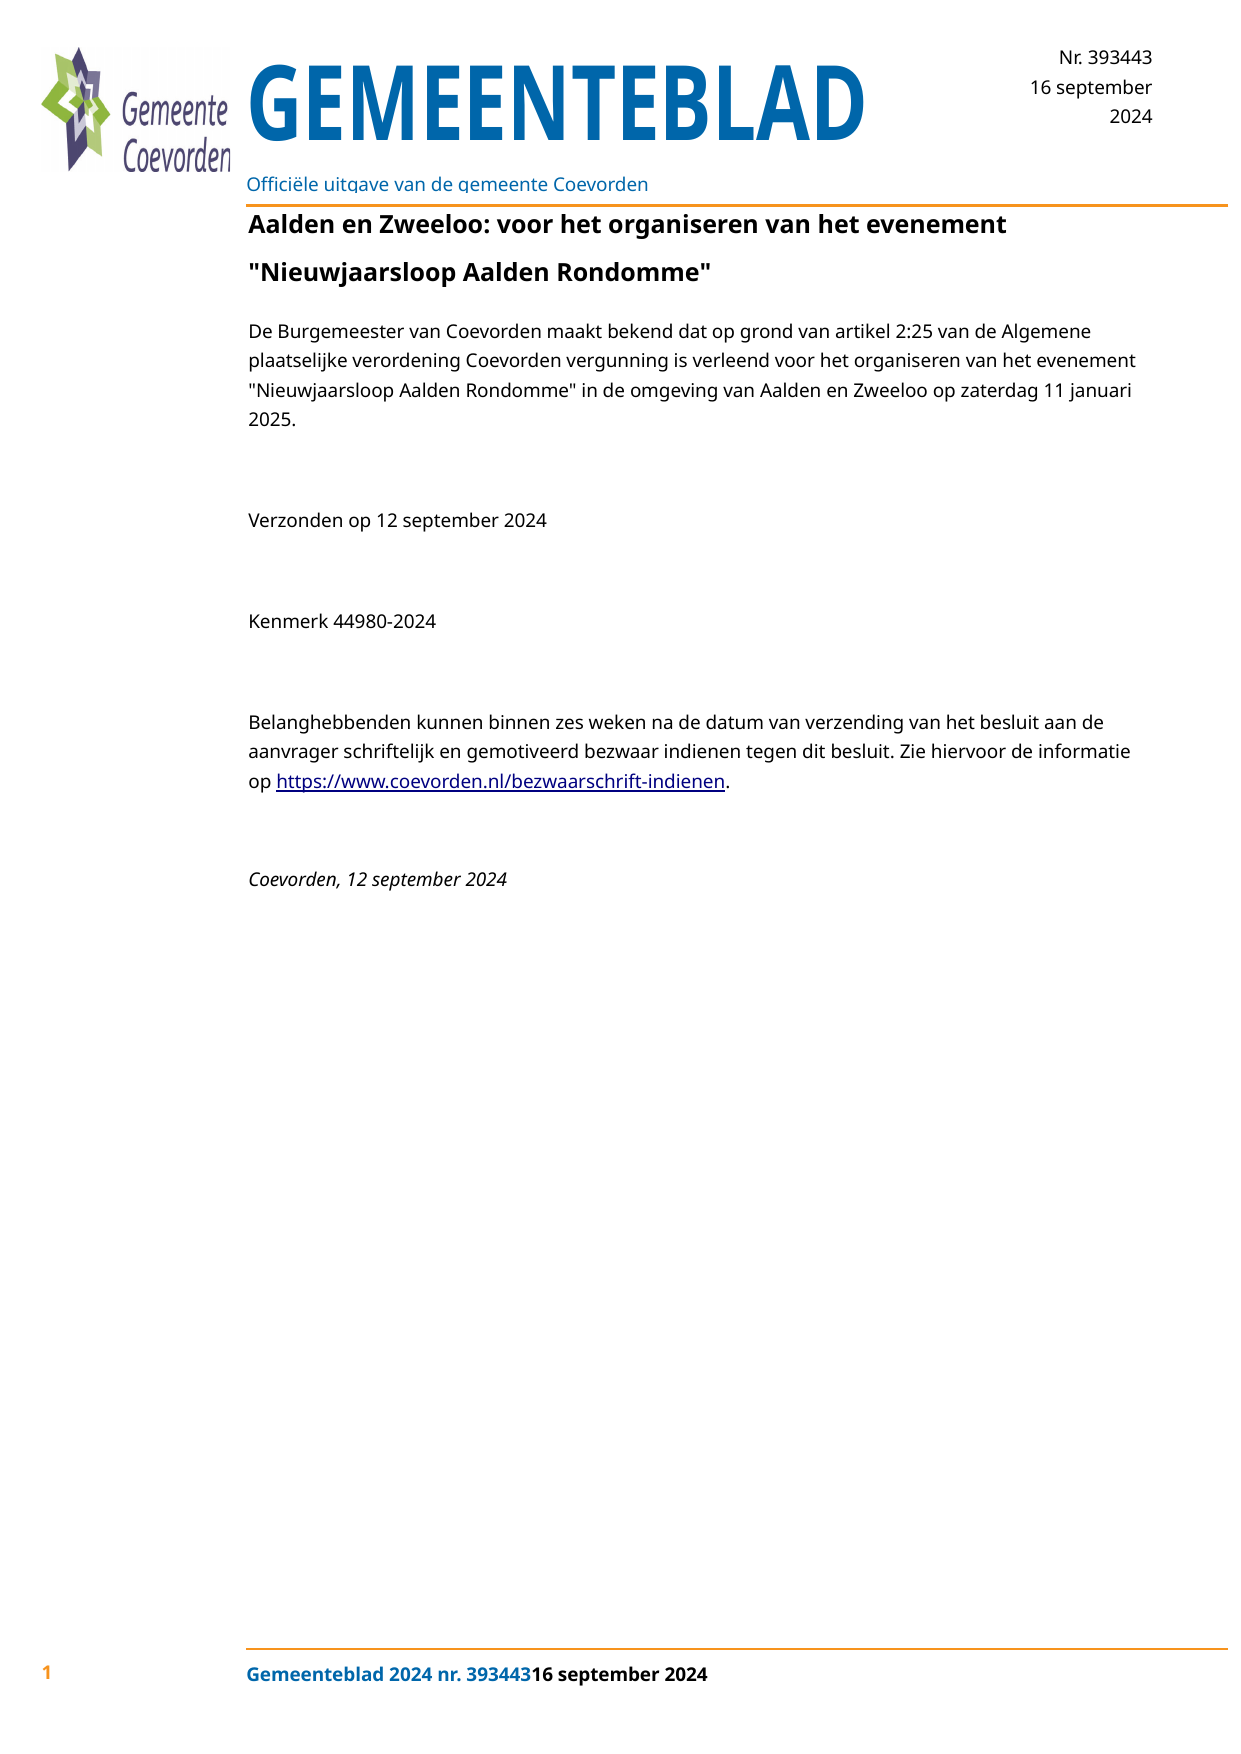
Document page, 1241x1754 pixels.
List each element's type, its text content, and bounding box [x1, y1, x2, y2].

text De Burgemeester van Coevorden maakt bekend dat op grond van artikel 2:25 van de Algemene plaatselijke verordening Coevorden vergunning is verleend voor het organiseren van het evenement "Nieuwjaarsloop Aalden Rondomme" in de omgeving van Aalden en Zweeloo op zaterdag 11 januari 2025. [248, 318, 1152, 432]
text Coevorden, 12 september 2024 [248, 867, 1152, 892]
text Kenmerk 44980-2024 [248, 608, 1152, 634]
picture [41, 47, 231, 172]
text Verzonden op 12 september 2024 [248, 507, 1152, 533]
text Belanghebbenden kunnen binnen zes weken na de datum van verzending van het besluit aan de aanvrager schriftelijk en gemotiveerd bezwaar indienen tegen dit besluit. Zie hiervoor de informatie op https://www.coevorden.nl/bezwaarschrift-indienen. [248, 709, 1152, 794]
text Aalden en Zweeloo: voor het organiseren van het evenement "Nieuwjaarsloop Aalden Rondomme" [248, 207, 1152, 288]
